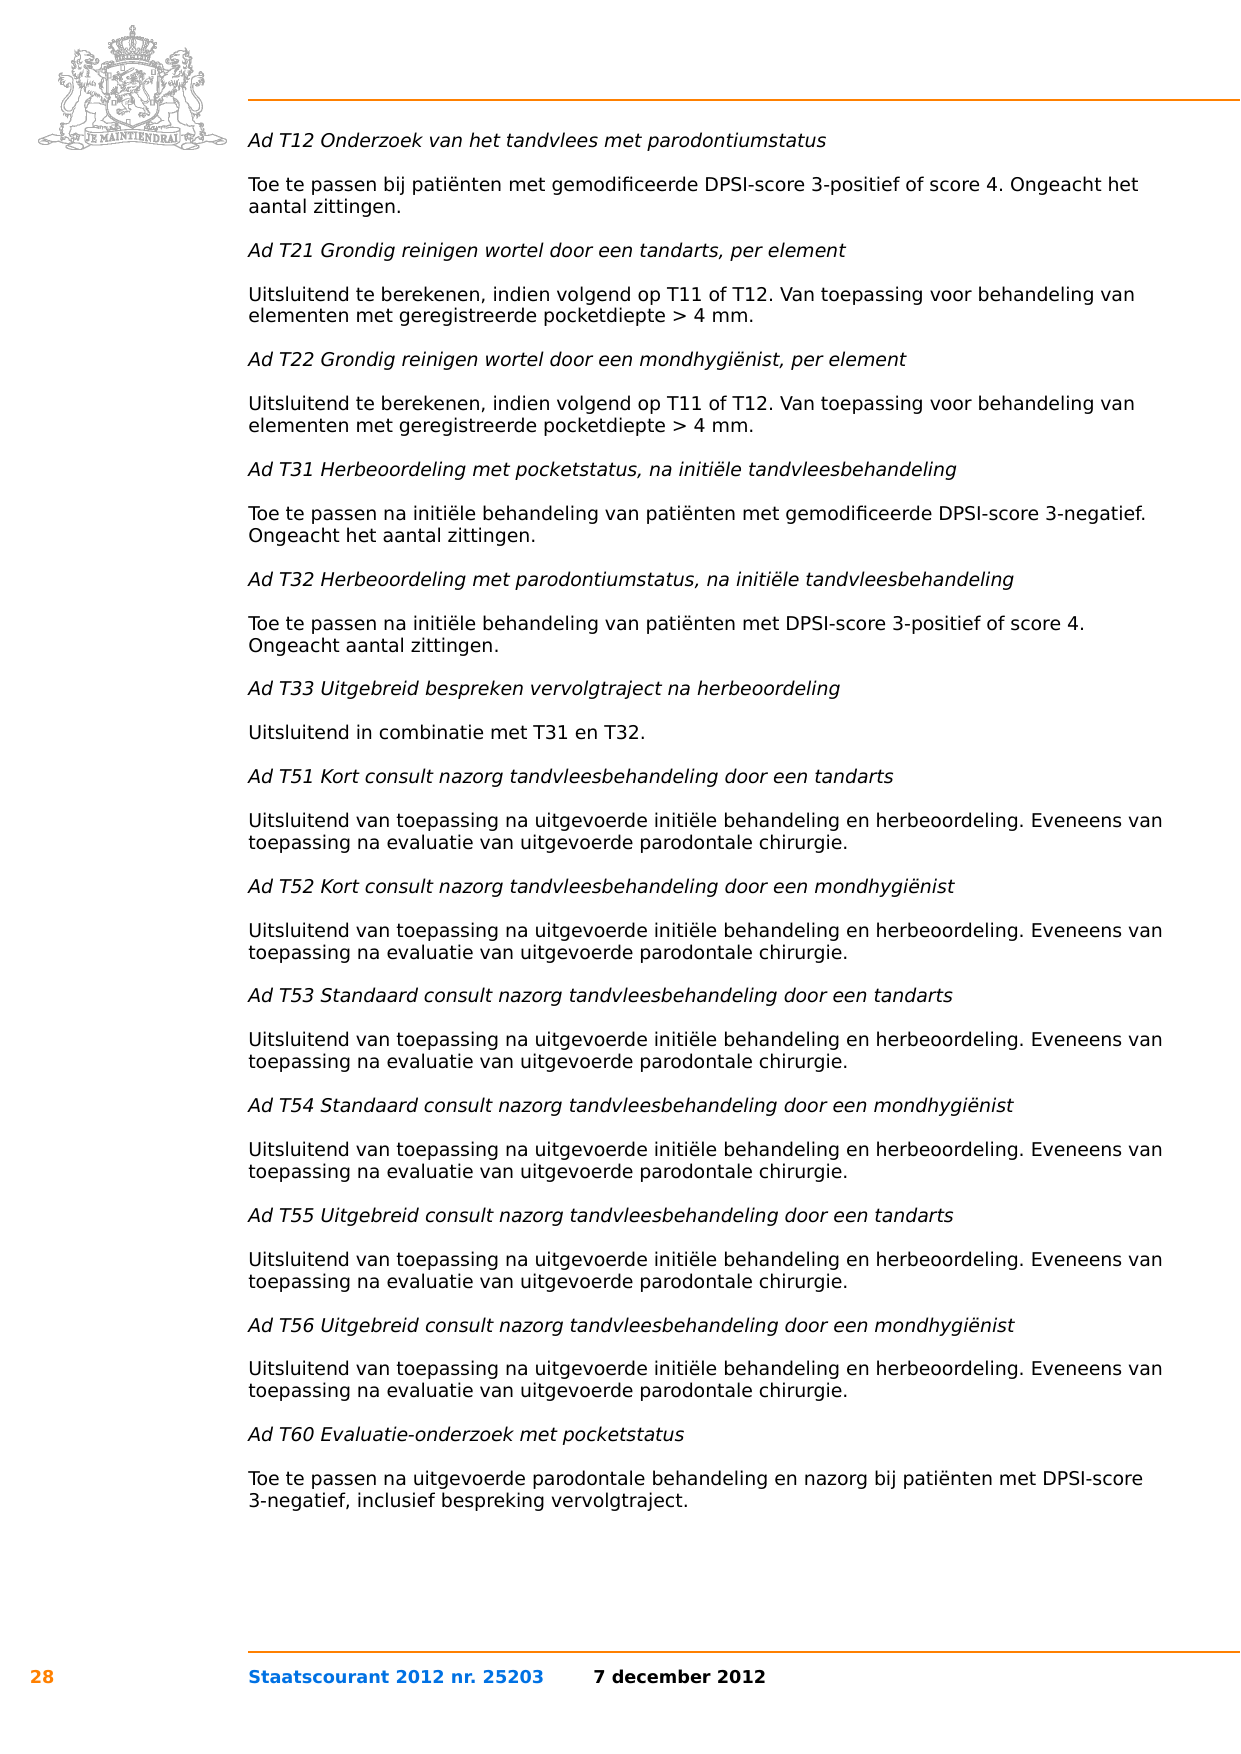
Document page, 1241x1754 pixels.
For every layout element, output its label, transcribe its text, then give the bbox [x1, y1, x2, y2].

subtitle Ad T56 Uitgebreid consult nazorg tandvleesbehandeling door een mondhygiënist [248, 1314, 1163, 1336]
text Toe te passen na initiële behandeling van patiënten met gemodificeerde DPSI-score 3-negatief. Ongeacht het aantal zittingen. [248, 503, 1163, 547]
text Uitsluitend van toepassing na uitgevoerde initiële behandeling en herbeoordeling. Eveneens van toepassing na evaluatie van uitgevoerde parodontale chirurgie. [248, 1249, 1163, 1293]
subtitle Ad T22 Grondig reinigen wortel door een mondhygiënist, per element [248, 349, 1163, 371]
subtitle Ad T31 Herbeoordeling met pocketstatus, na initiële tandvleesbehandeling [248, 459, 1163, 481]
subtitle Ad T32 Herbeoordeling met parodontiumstatus, na initiële tandvleesbehandeling [248, 569, 1163, 591]
subtitle Ad T51 Kort consult nazorg tandvleesbehandeling door een tandarts [248, 766, 1163, 788]
text Toe te passen na initiële behandeling van patiënten met DPSI-score 3-positief of score 4. Ongeacht aantal zittingen. [248, 612, 1163, 656]
subtitle Ad T12 Onderzoek van het tandvlees met parodontiumstatus [248, 130, 1163, 152]
subtitle Ad T52 Kort consult nazorg tandvleesbehandeling door een mondhygiënist [248, 876, 1163, 898]
text Uitsluitend in combinatie met T31 en T32. [248, 722, 1163, 744]
subtitle Ad T33 Uitgebreid bespreken vervolgtraject na herbeoordeling [248, 678, 1163, 700]
text Uitsluitend van toepassing na uitgevoerde initiële behandeling en herbeoordeling. Eveneens van toepassing na evaluatie van uitgevoerde parodontale chirurgie. [248, 919, 1163, 963]
text Uitsluitend te berekenen, indien volgend op T11 of T12. Van toepassing voor behandeling van elementen met geregistreerde pocketdiepte > 4 mm. [248, 393, 1163, 437]
picture [38, 25, 227, 150]
text Uitsluitend van toepassing na uitgevoerde initiële behandeling en herbeoordeling. Eveneens van toepassing na evaluatie van uitgevoerde parodontale chirurgie. [248, 1358, 1163, 1402]
text Toe te passen na uitgevoerde parodontale behandeling en nazorg bij patiënten met DPSI-score 3-negatief, inclusief bespreking vervolgtraject. [248, 1468, 1163, 1512]
subtitle Ad T21 Grondig reinigen wortel door een tandarts, per element [248, 239, 1163, 262]
text Uitsluitend van toepassing na uitgevoerde initiële behandeling en herbeoordeling. Eveneens van toepassing na evaluatie van uitgevoerde parodontale chirurgie. [248, 1029, 1163, 1073]
subtitle Ad T60 Evaluatie-onderzoek met pocketstatus [248, 1424, 1163, 1446]
text Toe te passen bij patiënten met gemodificeerde DPSI-score 3-positief of score 4. Ongeacht het aantal zittingen. [248, 174, 1163, 218]
text Uitsluitend van toepassing na uitgevoerde initiële behandeling en herbeoordeling. Eveneens van toepassing na evaluatie van uitgevoerde parodontale chirurgie. [248, 1139, 1163, 1183]
subtitle Ad T53 Standaard consult nazorg tandvleesbehandeling door een tandarts [248, 985, 1163, 1007]
text Uitsluitend te berekenen, indien volgend op T11 of T12. Van toepassing voor behandeling van elementen met geregistreerde pocketdiepte > 4 mm. [248, 283, 1163, 327]
subtitle Ad T54 Standaard consult nazorg tandvleesbehandeling door een mondhygiënist [248, 1095, 1163, 1117]
text Uitsluitend van toepassing na uitgevoerde initiële behandeling en herbeoordeling. Eveneens van toepassing na evaluatie van uitgevoerde parodontale chirurgie. [248, 810, 1163, 854]
subtitle Ad T55 Uitgebreid consult nazorg tandvleesbehandeling door een tandarts [248, 1205, 1163, 1227]
